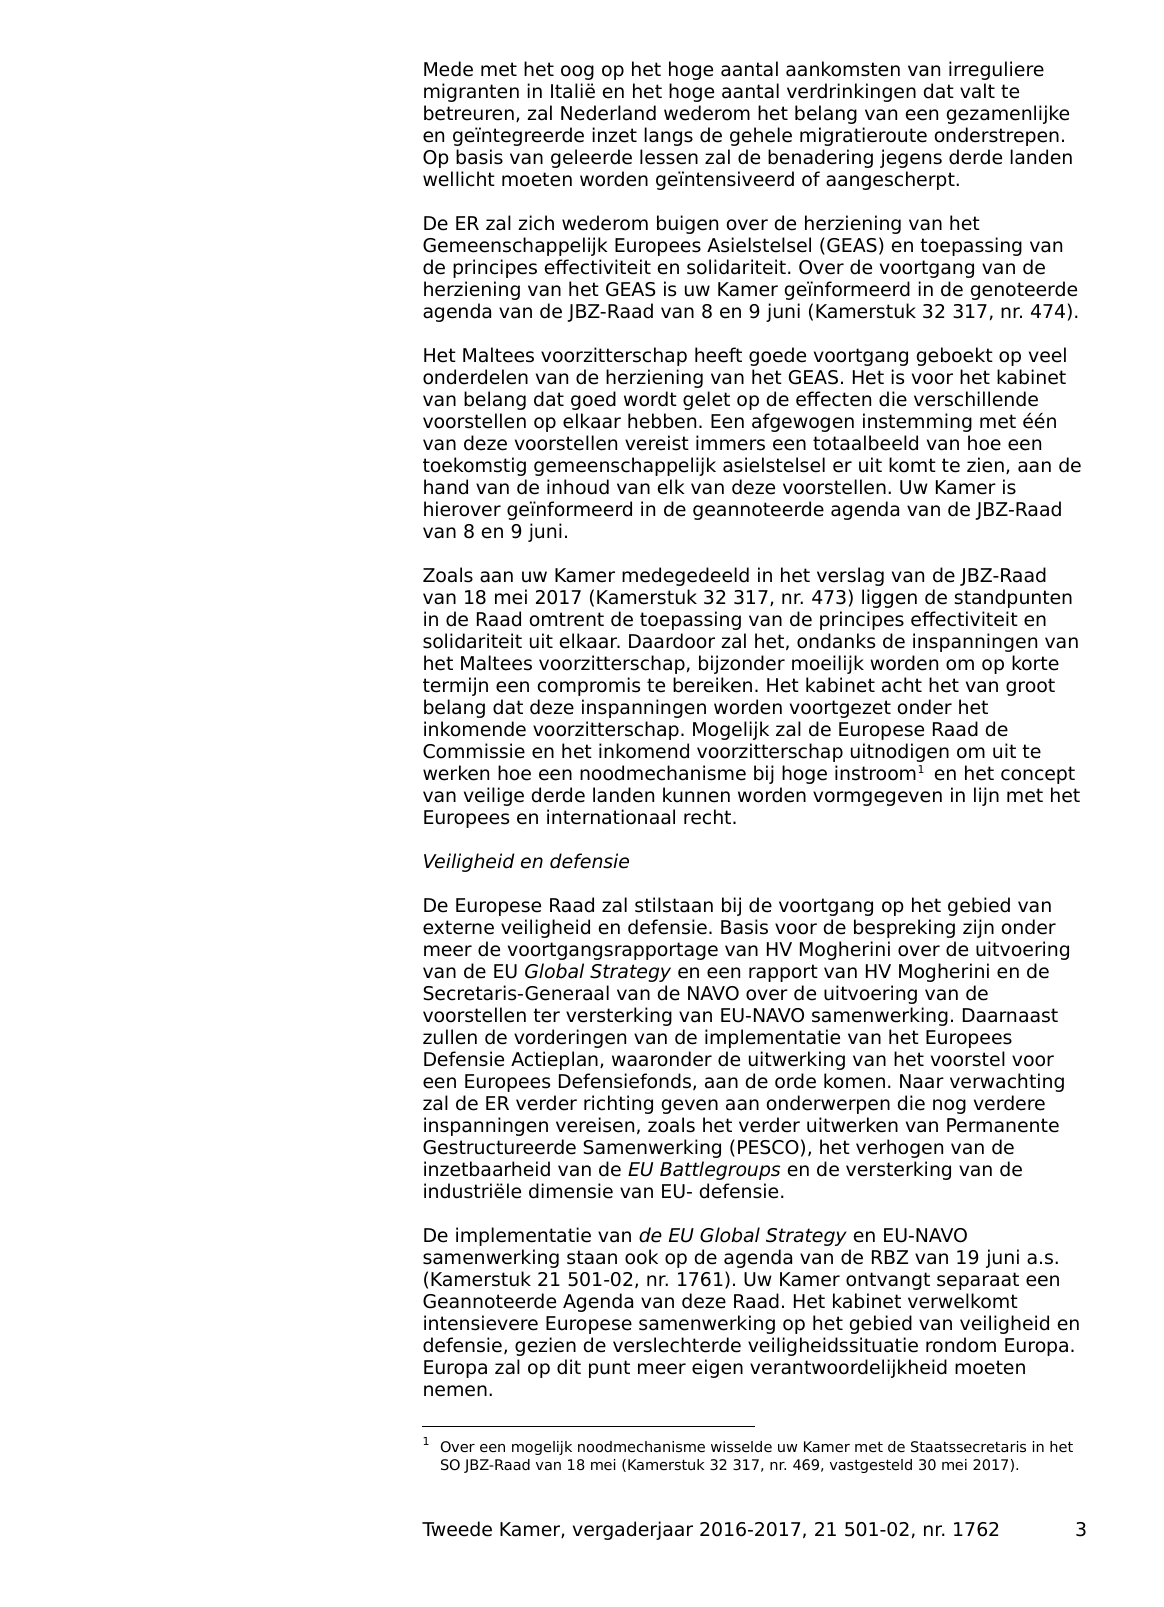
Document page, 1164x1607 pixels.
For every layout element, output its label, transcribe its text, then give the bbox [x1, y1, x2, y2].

subtitle Veiligheid en defensie [422, 851, 1087, 873]
text Het Maltees voorzitterschap heeft goede voortgang geboekt op veel onderdelen van de herziening van het GEAS. Het is voor het kabinet van belang dat goed wordt gelet op de effecten die verschillende voorstellen op elkaar hebben. Een afgewogen instemming met één van deze voorstellen vereist immers een totaalbeeld van hoe een toekomstig gemeenschappelijk asielstelsel er uit komt te zien, aan de hand van de inhoud van elk van deze voorstellen. Uw Kamer is hierover geïnformeerd in de geannoteerde agenda van de JBZ-Raad van 8 en 9 juni. [422, 345, 1087, 543]
text Over een mogelijk noodmechanisme wisselde uw Kamer met de Staatssecretaris in het SO JBZ-Raad van 18 mei (Kamerstuk 32 317, nr. 469, vastgesteld 30 mei 2017). [422, 1435, 1087, 1474]
text De ER zal zich wederom buigen over de herziening van het Gemeenschappelijk Europees Asielstelsel (GEAS) en toepassing van de principes effectiviteit en solidariteit. Over de voortgang van de herziening van het GEAS is uw Kamer geïnformeerd in de genoteerde agenda van de JBZ-Raad van 8 en 9 juni (Kamerstuk 32 317, nr. 474). [422, 213, 1087, 323]
text Mede met het oog op het hoge aantal aankomsten van irreguliere migranten in Italië en het hoge aantal verdrinkingen dat valt te betreuren, zal Nederland wederom het belang van een gezamenlijke en geïntegreerde inzet langs de gehele migratieroute onderstrepen. Op basis van geleerde lessen zal de benadering jegens derde landen wellicht moeten worden geïntensiveerd of aangescherpt. [422, 59, 1087, 191]
text De Europese Raad zal stilstaan bij de voortgang op het gebied van externe veiligheid en defensie. Basis voor de bespreking zijn onder meer de voortgangsrapportage van HV Mogherini over de uitvoering van de EU Global Strategy en een rapport van HV Mogherini en de Secretaris-Generaal van de NAVO over de uitvoering van de voorstellen ter versterking van EU-NAVO samenwerking. Daarnaast zullen de vorderingen van de implementatie van het Europees Defensie Actieplan, waaronder de uitwerking van het voorstel voor een Europees Defensiefonds, aan de orde komen. Naar verwachting zal de ER verder richting geven aan onderwerpen die nog verdere inspanningen vereisen, zoals het verder uitwerken van Permanente Gestructureerde Samenwerking (PESCO), het verhogen van de inzetbaarheid van de EU Battlegroups en de versterking van de industriële dimensie van EU- defensie. [422, 895, 1087, 1203]
text Zoals aan uw Kamer medegedeeld in het verslag van de JBZ-Raad van 18 mei 2017 (Kamerstuk 32 317, nr. 473) liggen de standpunten in de Raad omtrent de toepassing van de principes effectiviteit en solidariteit uit elkaar. Daardoor zal het, ondanks de inspanningen van het Maltees voorzitterschap, bijzonder moeilijk worden om op korte termijn een compromis te bereiken. Het kabinet acht het van groot belang dat deze inspanningen worden voortgezet onder het inkomende voorzitterschap. Mogelijk zal de Europese Raad de Commissie en het inkomend voorzitterschap uitnodigen om uit te werken hoe een noodmechanisme bij hoge instroom en het concept van veilige derde landen kunnen worden vormgegeven in lijn met het Europees en internationaal recht. [422, 565, 1087, 829]
text De implementatie van de EU Global Strategy en EU-NAVO samenwerking staan ook op de agenda van de RBZ van 19 juni a.s. (Kamerstuk 21 501-02, nr. 1761). Uw Kamer ontvangt separaat een Geannoteerde Agenda van deze Raad. Het kabinet verwelkomt intensievere Europese samenwerking op het gebied van veiligheid en defensie, gezien de verslechterde veiligheidssituatie rondom Europa. Europa zal op dit punt meer eigen verantwoordelijkheid moeten nemen. [422, 1225, 1087, 1401]
